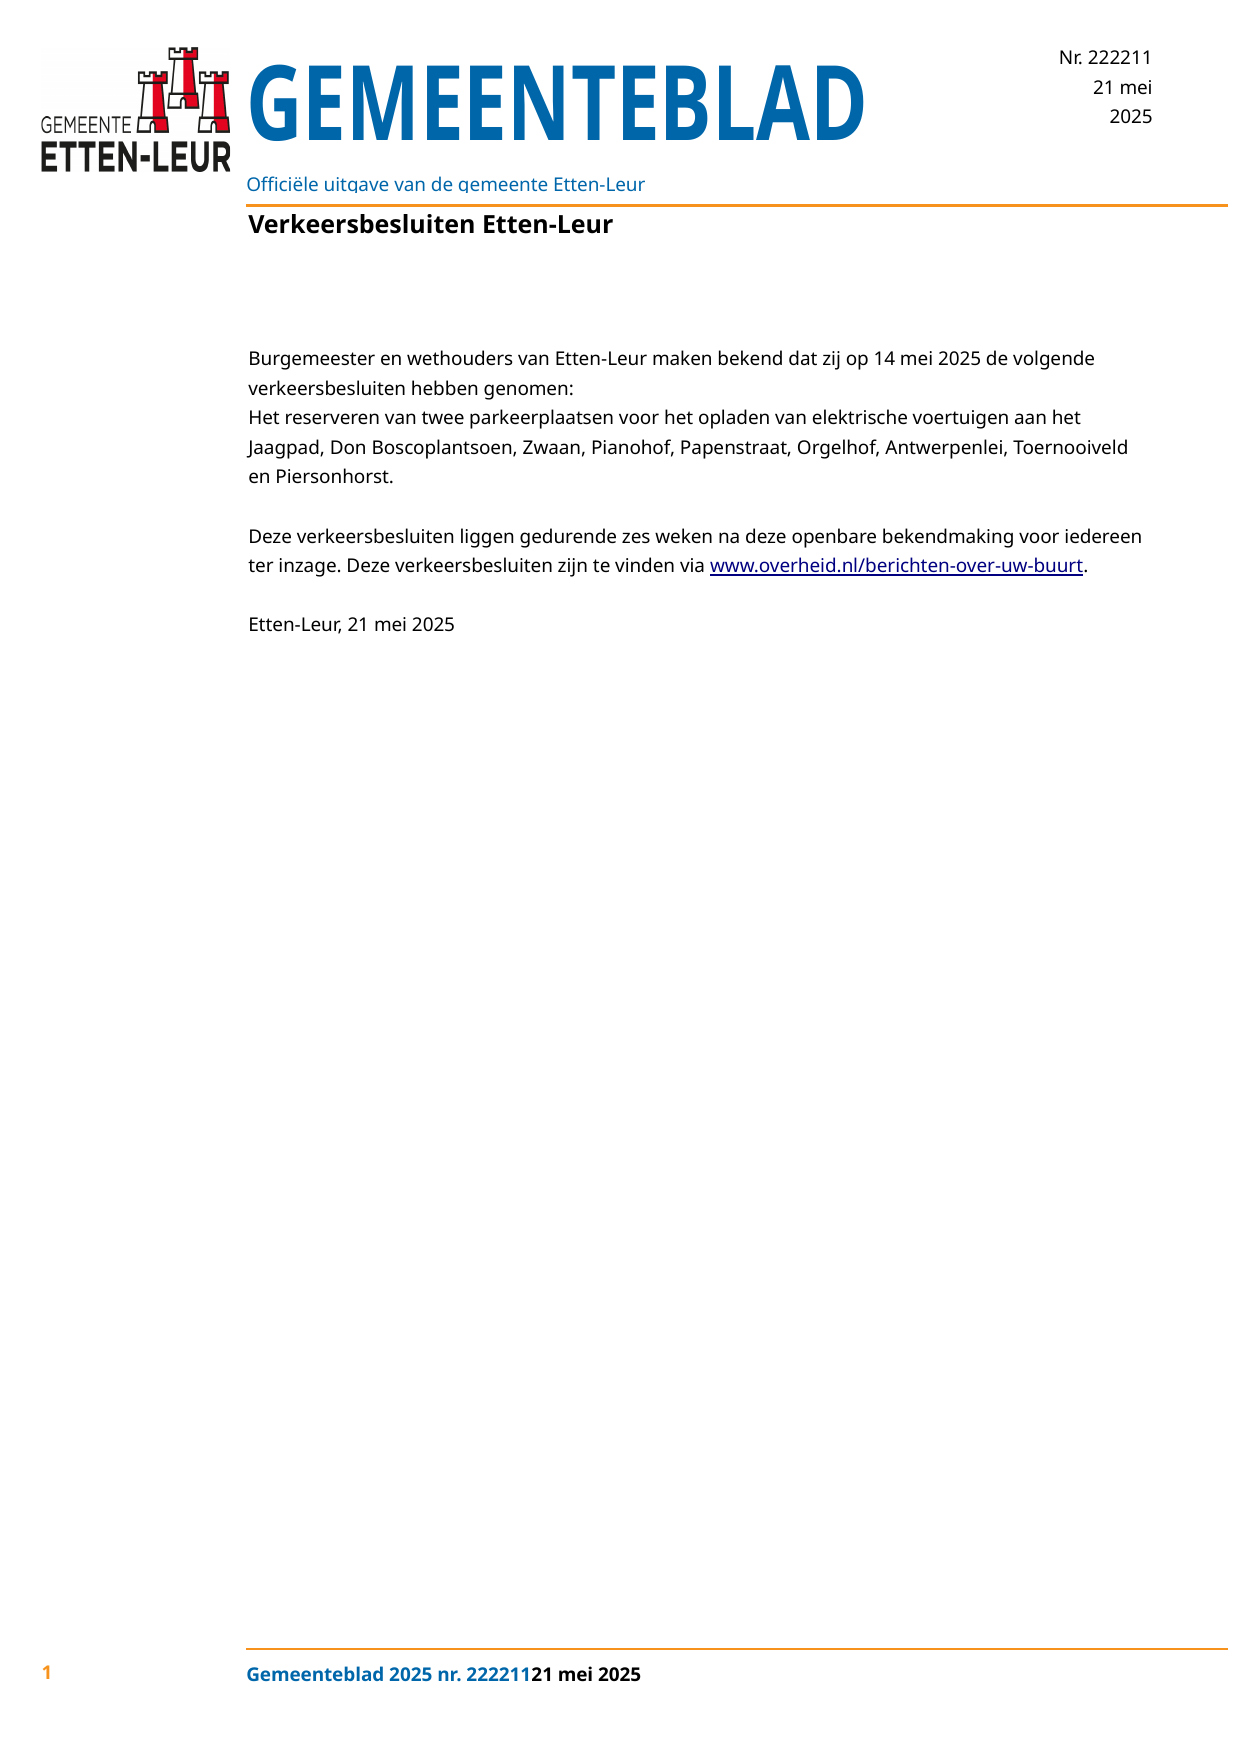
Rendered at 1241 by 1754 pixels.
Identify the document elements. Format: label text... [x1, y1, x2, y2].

text Burgemeester en wethouders van Etten-Leur maken bekend dat zij op 14 mei 2025 de volgende verkeersbesluiten hebben genomen: [248, 345, 1152, 401]
text Etten-Leur, 21 mei 2025 [248, 612, 1152, 637]
picture [41, 47, 231, 172]
text Deze verkeersbesluiten liggen gedurende zes weken na deze openbare bekendmaking voor iedereen ter inzage. Deze verkeersbesluiten zijn te vinden via www.overheid.nl/berichten-over-uw-buurt. [248, 523, 1152, 578]
text Verkeersbesluiten Etten-Leur [248, 207, 1152, 241]
text Het reserveren van twee parkeerplaatsen voor het opladen van elektrische voertuigen aan het Jaagpad, Don Boscoplantsoen, Zwaan, Pianohof, Papenstraat, Orgelhof, Antwerpenlei, Toernooiveld en Piersonhorst. [248, 404, 1152, 489]
